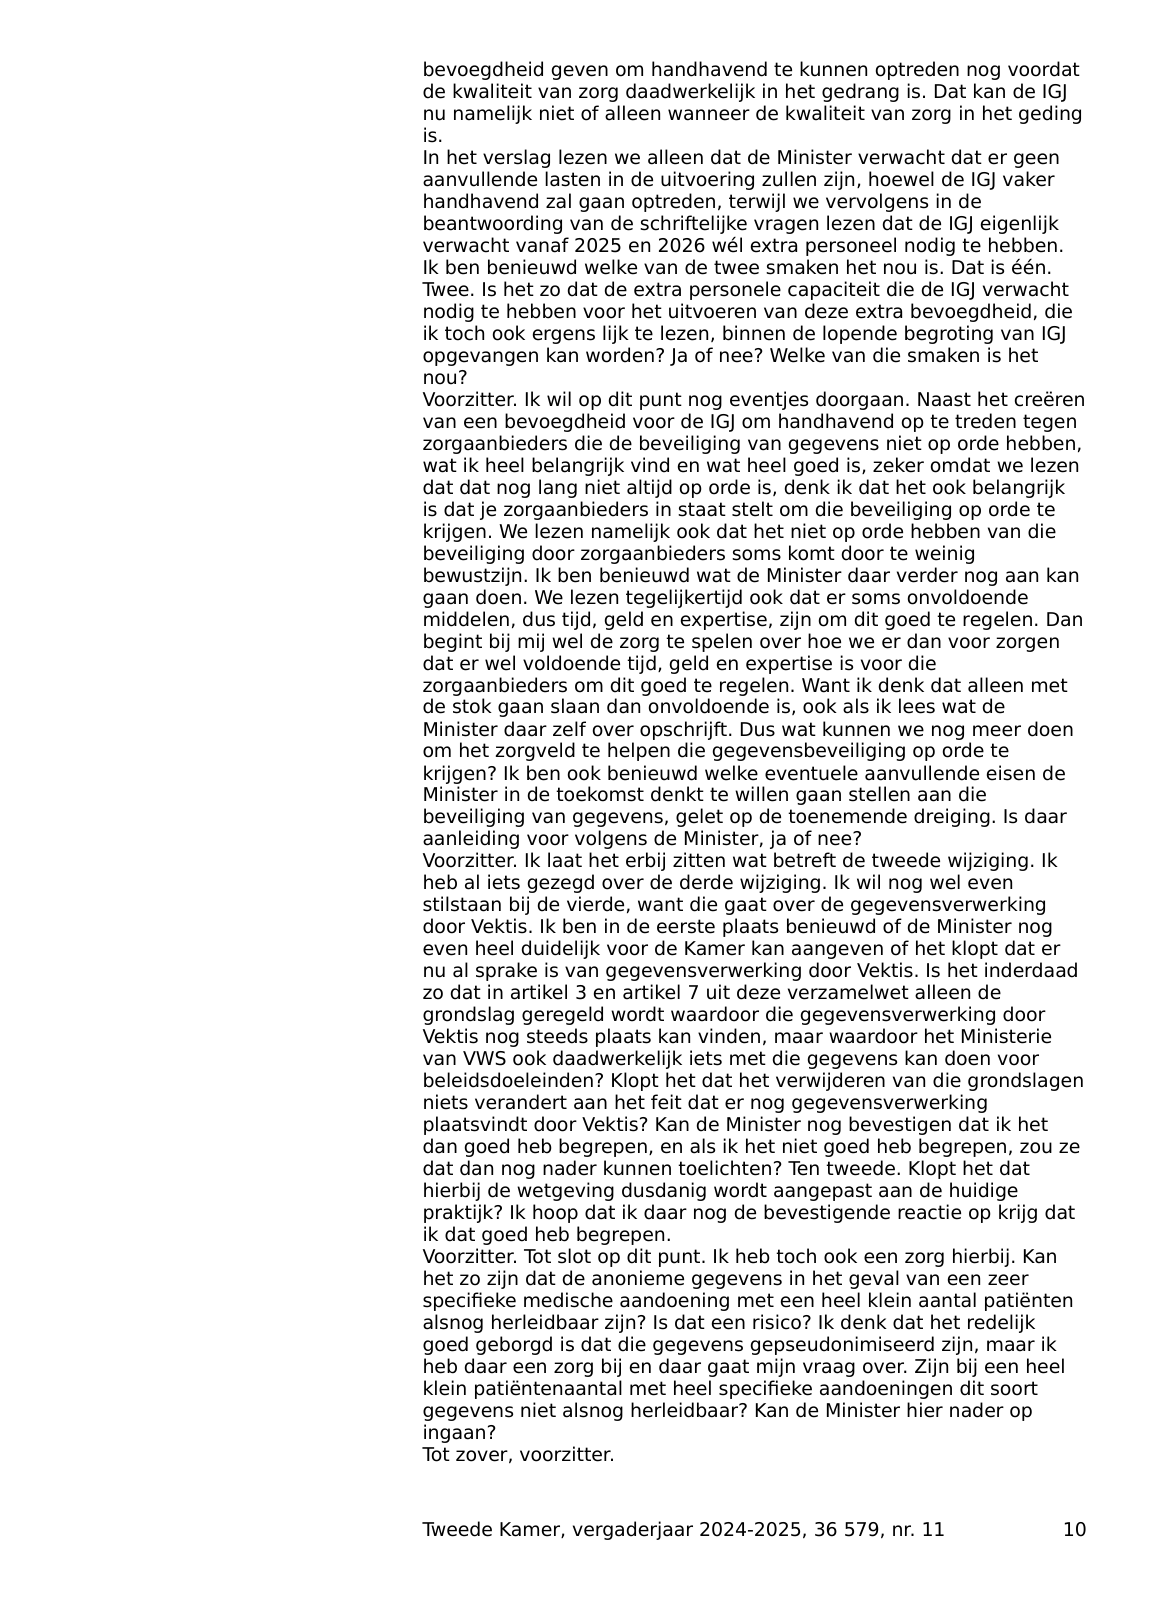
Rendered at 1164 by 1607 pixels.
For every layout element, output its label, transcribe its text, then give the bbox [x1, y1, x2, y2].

text Voorzitter. Ik laat het erbij zitten wat betreft de tweede wijziging. Ik heb al iets gezegd over de derde wijziging. Ik wil nog wel even stilstaan bij de vierde, want die gaat over de gegevensverwerking door Vektis. Ik ben in de eerste plaats benieuwd of de Minister nog even heel duidelijk voor de Kamer kan aangeven of het klopt dat er nu al sprake is van gegevensverwerking door Vektis. Is het inderdaad zo dat in artikel 3 en artikel 7 uit deze verzamelwet alleen de grondslag geregeld wordt waardoor die gegevensverwerking door Vektis nog steeds plaats kan vinden, maar waardoor het Ministerie van VWS ook daadwerkelijk iets met die gegevens kan doen voor beleidsdoeleinden? Klopt het dat het verwijderen van die grondslagen niets verandert aan het feit dat er nog gegevensverwerking plaatsvindt door Vektis? Kan de Minister nog bevestigen dat ik het dan goed heb begrepen, en als ik het niet goed heb begrepen, zou ze dat dan nog nader kunnen toelichten? Ten tweede. Klopt het dat hierbij de wetgeving dusdanig wordt aangepast aan de huidige praktijk? Ik hoop dat ik daar nog de bevestigende reactie op krijg dat ik dat goed heb begrepen. [422, 850, 1087, 1246]
text Tot zover, voorzitter. [422, 1444, 1087, 1466]
text Voorzitter. Tot slot op dit punt. Ik heb toch ook een zorg hierbij. Kan het zo zijn dat de anonieme gegevens in het geval van een zeer specifieke medische aandoening met een heel klein aantal patiënten alsnog herleidbaar zijn? Is dat een risico? Ik denk dat het redelijk goed geborgd is dat die gegevens gepseudonimiseerd zijn, maar ik heb daar een zorg bij en daar gaat mijn vraag over. Zijn bij een heel klein patiëntenaantal met heel specifieke aandoeningen dit soort gegevens niet alsnog herleidbaar? Kan de Minister hier nader op ingaan? [422, 1246, 1087, 1444]
text bevoegdheid geven om handhavend te kunnen optreden nog voordat de kwaliteit van zorg daadwerkelijk in het gedrang is. Dat kan de IGJ nu namelijk niet of alleen wanneer de kwaliteit van zorg in het geding is. [422, 59, 1087, 147]
text Voorzitter. Ik wil op dit punt nog eventjes doorgaan. Naast het creëren van een bevoegdheid voor de IGJ om handhavend op te treden tegen zorgaanbieders die de beveiliging van gegevens niet op orde hebben, wat ik heel belangrijk vind en wat heel goed is, zeker omdat we lezen dat dat nog lang niet altijd op orde is, denk ik dat het ook belangrijk is dat je zorgaanbieders in staat stelt om die beveiliging op orde te krijgen. We lezen namelijk ook dat het niet op orde hebben van die beveiliging door zorgaanbieders soms komt door te weinig bewustzijn. Ik ben benieuwd wat de Minister daar verder nog aan kan gaan doen. We lezen tegelijkertijd ook dat er soms onvoldoende middelen, dus tijd, geld en expertise, zijn om dit goed te regelen. Dan begint bij mij wel de zorg te spelen over hoe we er dan voor zorgen dat er wel voldoende tijd, geld en expertise is voor die zorgaanbieders om dit goed te regelen. Want ik denk dat alleen met de stok gaan slaan dan onvoldoende is, ook als ik lees wat de Minister daar zelf over opschrijft. Dus wat kunnen we nog meer doen om het zorgveld te helpen die gegevensbeveiliging op orde te krijgen? Ik ben ook benieuwd welke eventuele aanvullende eisen de Minister in de toekomst denkt te willen gaan stellen aan die beveiliging van gegevens, gelet op de toenemende dreiging. Is daar aanleiding voor volgens de Minister, ja of nee? [422, 389, 1087, 850]
text In het verslag lezen we alleen dat de Minister verwacht dat er geen aanvullende lasten in de uitvoering zullen zijn, hoewel de IGJ vaker handhavend zal gaan optreden, terwijl we vervolgens in de beantwoording van de schriftelijke vragen lezen dat de IGJ eigenlijk verwacht vanaf 2025 en 2026 wél extra personeel nodig te hebben. Ik ben benieuwd welke van de twee smaken het nou is. Dat is één. Twee. Is het zo dat de extra personele capaciteit die de IGJ verwacht nodig te hebben voor het uitvoeren van deze extra bevoegdheid, die ik toch ook ergens lijk te lezen, binnen de lopende begroting van IGJ opgevangen kan worden? Ja of nee? Welke van die smaken is het nou? [422, 147, 1087, 389]
